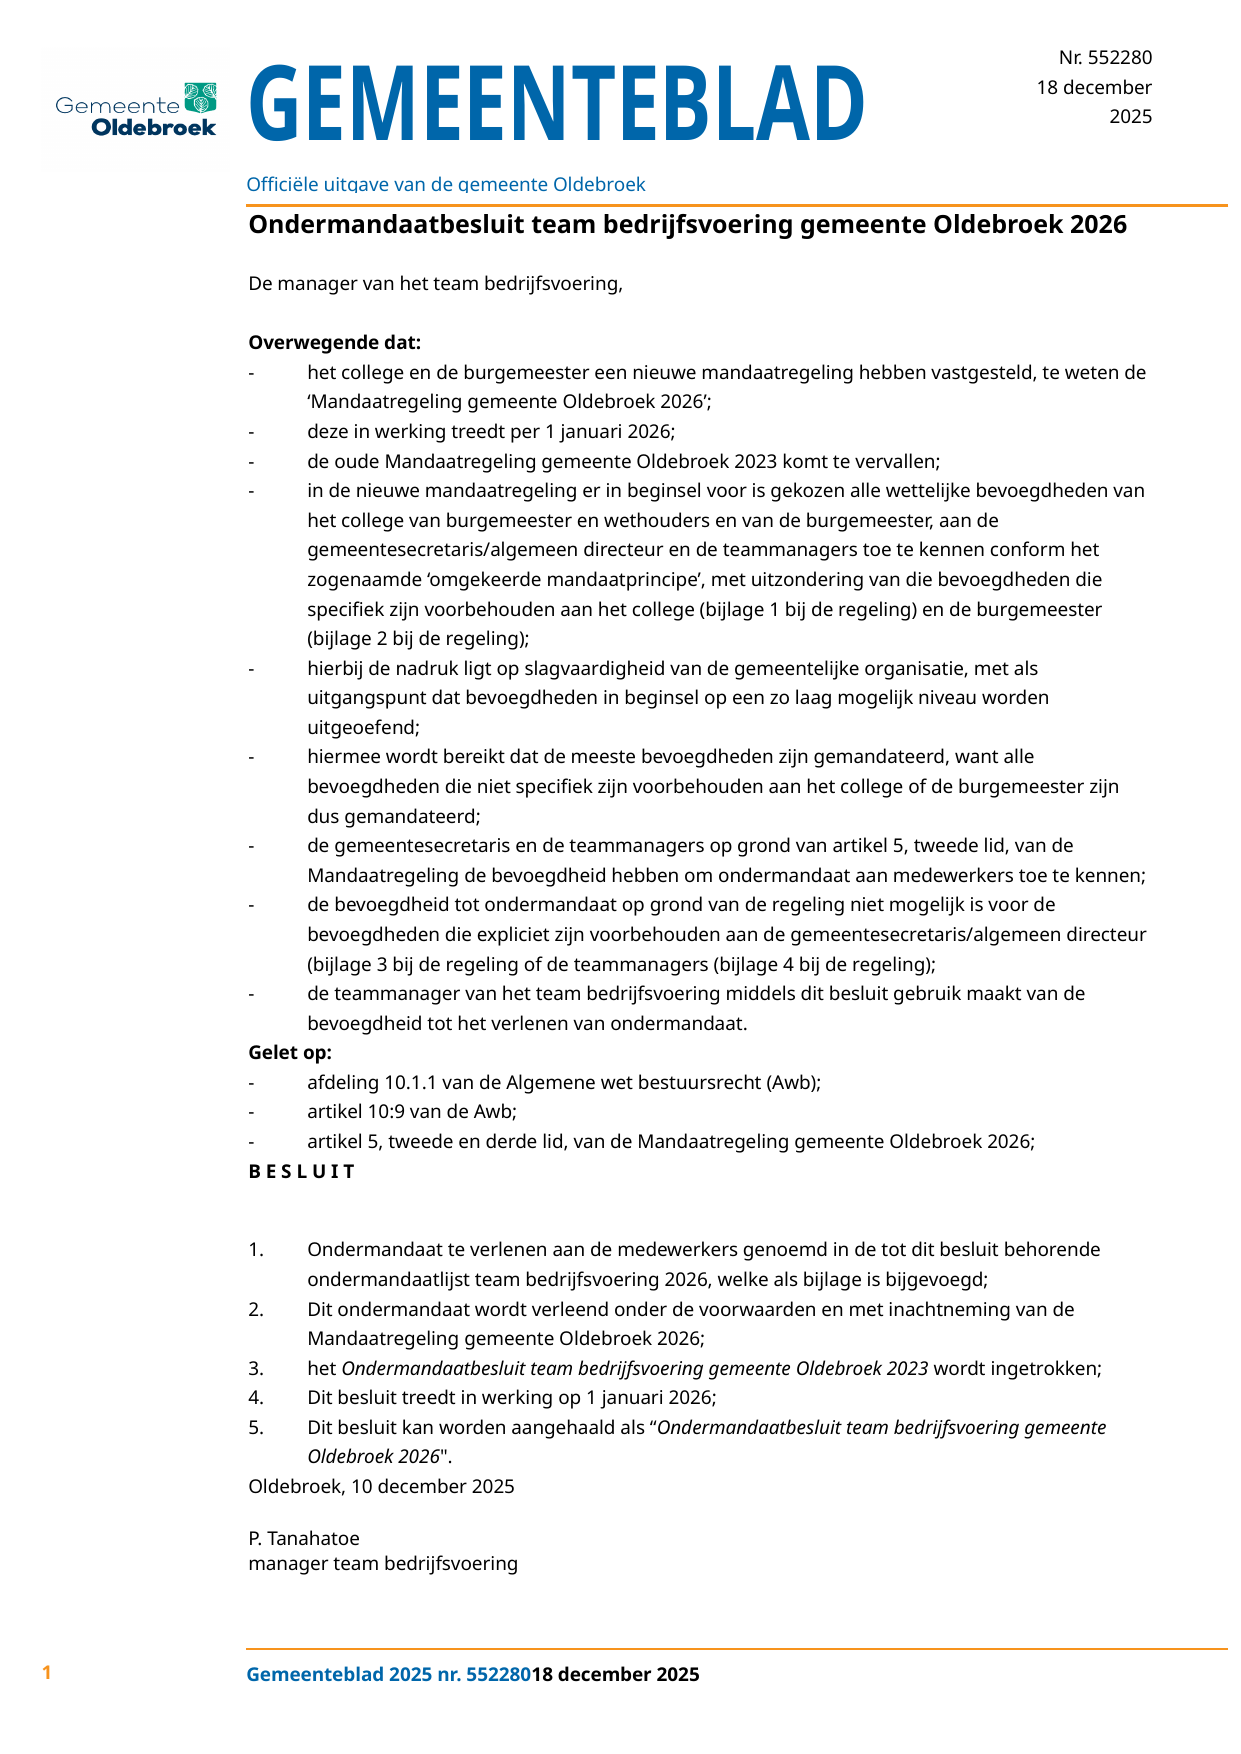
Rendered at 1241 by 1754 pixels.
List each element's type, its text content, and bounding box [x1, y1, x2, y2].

text manager team bedrijfsvoering [248, 1551, 1152, 1576]
list deze in werking treedt per 1 januari 2026; [248, 418, 1152, 444]
text Ondermandaatbesluit team bedrijfsvoering gemeente Oldebroek 2026 [248, 207, 1152, 241]
list Ondermandaat te verlenen aan de medewerkers genoemd in de tot dit besluit behorende ondermandaatlijst team bedrijfsvoering 2026, welke als bijlage is bijgevoegd; [248, 1237, 1152, 1292]
list artikel 10:9 van de Awb; [248, 1099, 1152, 1124]
list de oude Mandaatregeling gemeente Oldebroek 2023 komt te vervallen; [248, 448, 1152, 473]
list artikel 5, tweede en derde lid, van de Mandaatregeling gemeente Oldebroek 2026; [248, 1128, 1152, 1154]
text Overwegende dat: [248, 329, 1152, 355]
text B E S L U I T [248, 1158, 1152, 1183]
text De manager van het team bedrijfsvoering, [248, 270, 1152, 296]
list het college en de burgemeester een nieuwe mandaatregeling hebben vastgesteld, te weten de ‘Mandaatregeling gemeente Oldebroek 2026’; [248, 359, 1152, 414]
list afdeling 10.1.1 van de Algemene wet bestuursrecht (Awb); [248, 1069, 1152, 1095]
list Dit ondermandaat wordt verleend onder de voorwaarden en met inachtneming van de Mandaatregeling gemeente Oldebroek 2026; [248, 1296, 1152, 1351]
list hiermee wordt bereikt dat de meeste bevoegdheden zijn gemandateerd, want alle bevoegdheden die niet specifiek zijn voorbehouden aan het college of de burgemeester zijn dus gemandateerd; [248, 744, 1152, 828]
list in de nieuwe mandaatregeling er in beginsel voor is gekozen alle wettelijke bevoegdheden van het college van burgemeester en wethouders en van de burgemeester, aan de gemeentesecretaris/algemeen directeur en de teammanagers toe te kennen conform het zogenaamde ‘omgekeerde mandaatprincipe’, met uitzondering van die bevoegdheden die specifiek zijn voorbehouden aan het college (bijlage 1 bij de regeling) en de burgemeester (bijlage 2 bij de regeling); [248, 477, 1152, 651]
list Dit besluit kan worden aangehaald als “Ondermandaatbesluit team bedrijfsvoering gemeente Oldebroek 2026". [248, 1414, 1152, 1469]
list het Ondermandaatbesluit team bedrijfsvoering gemeente Oldebroek 2023 wordt ingetrokken; [248, 1355, 1152, 1381]
list hierbij de nadruk ligt op slagvaardigheid van de gemeentelijke organisatie, met als uitgangspunt dat bevoegdheden in beginsel op een zo laag mogelijk niveau worden uitgeoefend; [248, 655, 1152, 740]
text Gelet op: [248, 1039, 1152, 1065]
text Oldebroek, 10 december 2025 [248, 1473, 1152, 1499]
list de gemeentesecretaris en de teammanagers op grond van artikel 5, tweede lid, van de Mandaatregeling de bevoegdheid hebben om ondermandaat aan medewerkers toe te kennen; [248, 832, 1152, 888]
list de bevoegdheid tot ondermandaat op grond van de regeling niet mogelijk is voor de bevoegdheden die expliciet zijn voorbehouden aan de gemeentesecretaris/algemeen directeur (bijlage 3 bij de regeling of de teammanagers (bijlage 4 bij de regeling); [248, 892, 1152, 976]
text P. Tanahatoe [248, 1525, 1152, 1551]
list Dit besluit treedt in werking op 1 januari 2026; [248, 1384, 1152, 1410]
picture [41, 47, 231, 172]
list de teammanager van het team bedrijfsvoering middels dit besluit gebruik maakt van de bevoegdheid tot het verlenen van ondermandaat. [248, 980, 1152, 1036]
